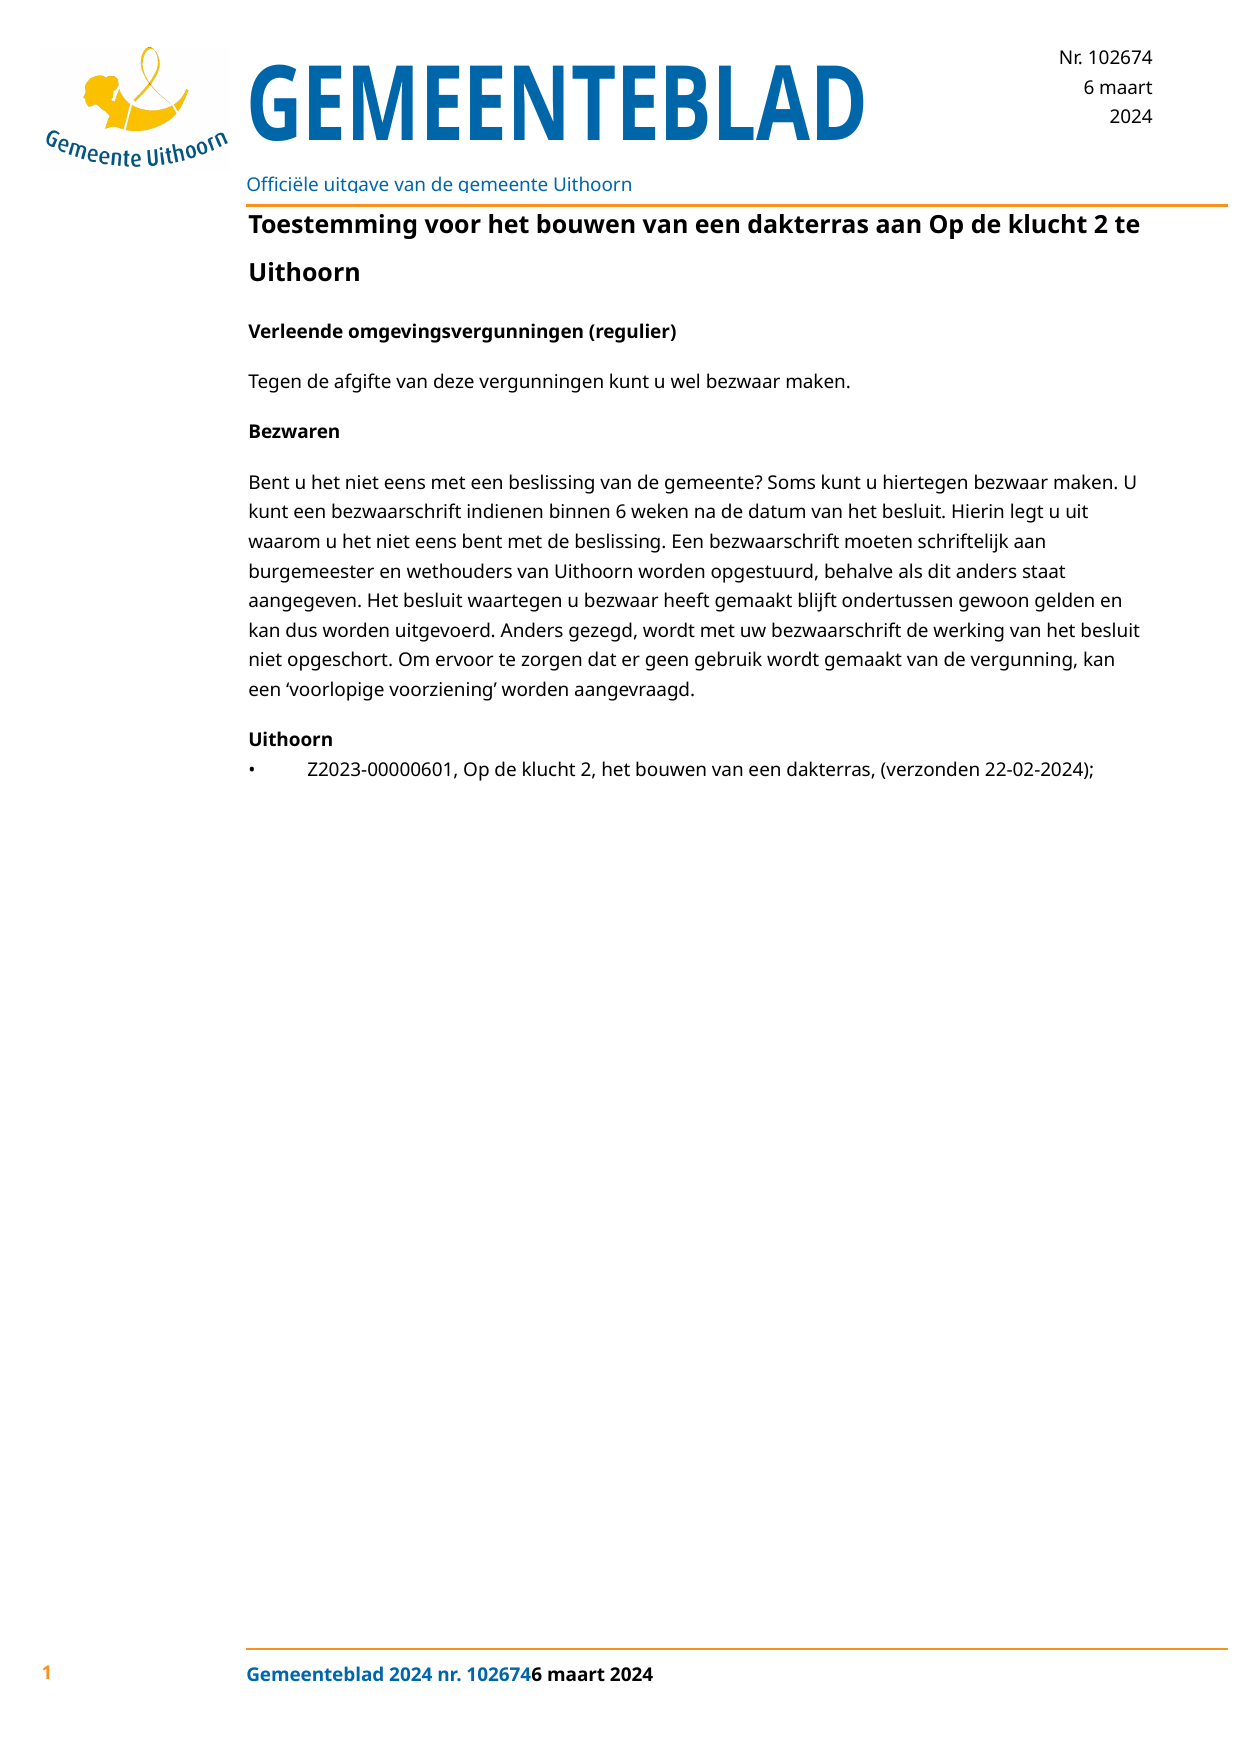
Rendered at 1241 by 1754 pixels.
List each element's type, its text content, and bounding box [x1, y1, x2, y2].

text Tegen de afgifte van deze vergunningen kunt u wel bezwaar maken. [248, 368, 1152, 394]
list Z2023-00000601, Op de klucht 2, het bouwen van een dakterras, (verzonden 22-02-2024); [248, 756, 1152, 782]
text Bezwaren [248, 419, 1152, 444]
text Verleende omgevingsvergunningen (regulier) [248, 318, 1152, 344]
text Uithoorn [248, 727, 1152, 752]
text Toestemming voor het bouwen van een dakterras aan Op de klucht 2 te Uithoorn [248, 207, 1152, 288]
text Bent u het niet eens met een beslissing van de gemeente? Soms kunt u hiertegen bezwaar maken. U kunt een bezwaarschrift indienen binnen 6 weken na de datum van het besluit. Hierin legt u uit waarom u het niet eens bent met de beslissing. Een bezwaarschrift moeten schriftelijk aan burgemeester en wethouders van Uithoorn worden opgestuurd, behalve als dit anders staat aangegeven. Het besluit waartegen u bezwaar heeft gemaakt blijft ondertussen gewoon gelden en kan dus worden uitgevoerd. Anders gezegd, wordt met uw bezwaarschrift de werking van het besluit niet opgeschort. Om ervoor te zorgen dat er geen gebruik wordt gemaakt van de vergunning, kan een ‘voorlopige voorziening’ worden aangevraagd. [248, 469, 1152, 702]
picture [41, 47, 231, 172]
